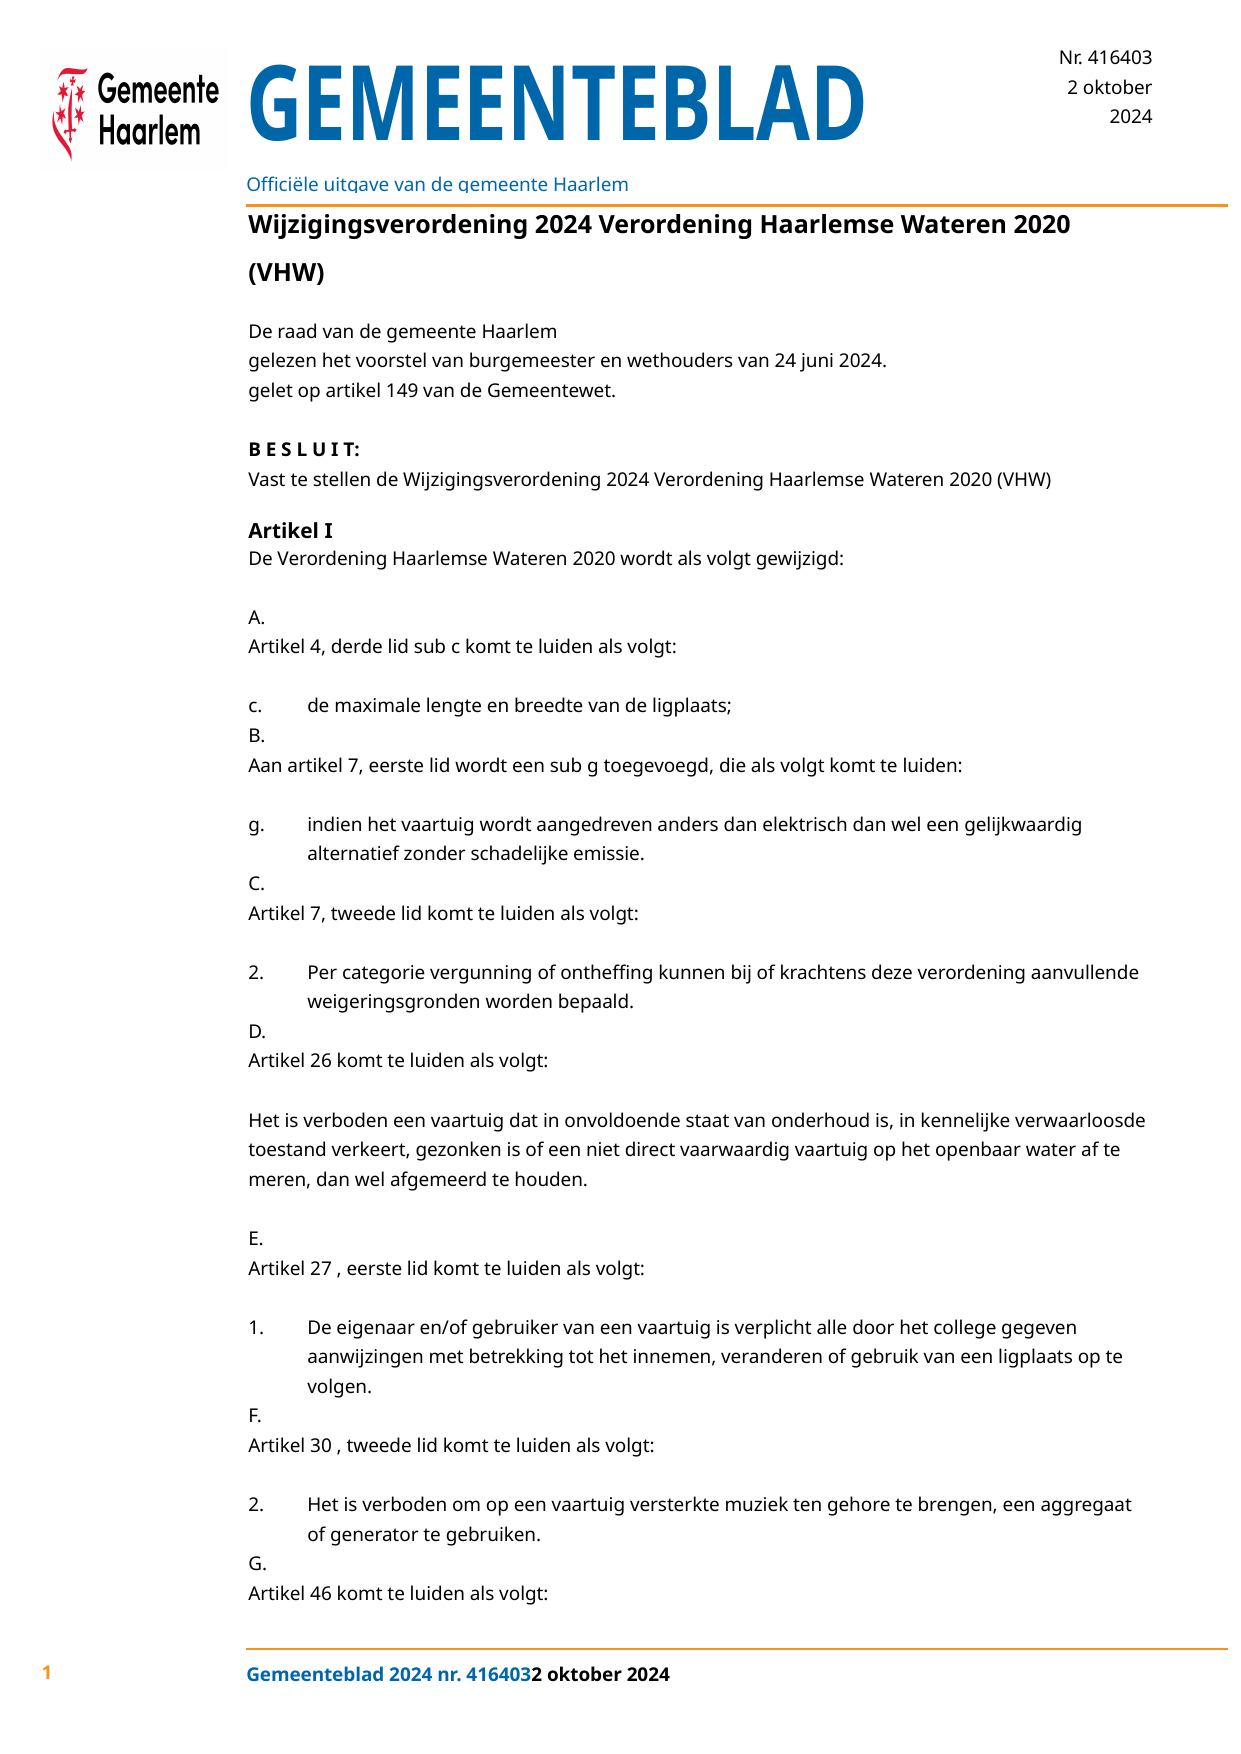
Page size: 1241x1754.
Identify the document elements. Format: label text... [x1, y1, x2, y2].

text Artikel 46 komt te luiden als volgt: [248, 1580, 1152, 1606]
text B. [248, 722, 1152, 748]
text A. [248, 604, 1152, 629]
text gelezen het voorstel van burgemeester en wethouders van 24 juni 2024. [248, 347, 1152, 373]
list de maximale lengte en breedte van de ligplaats; [248, 693, 1152, 718]
text D. [248, 1018, 1152, 1044]
text C. [248, 870, 1152, 896]
text Wijzigingsverordening 2024 Verordening Haarlemse Wateren 2020 (VHW) [248, 207, 1152, 288]
text gelet op artikel 149 van de Gemeentewet. [248, 377, 1152, 403]
text Artikel 4, derde lid sub c komt te luiden als volgt: [248, 633, 1152, 659]
text B E S L U I T: [248, 436, 1152, 462]
picture [41, 47, 231, 172]
list indien het vaartuig wordt aangedreven anders dan elektrisch dan wel een gelijkwaardig alternatief zonder schadelijke emissie. [248, 811, 1152, 866]
list Per categorie vergunning of ontheffing kunnen bij of krachtens deze verordening aanvullende weigeringsgronden worden bepaald. [248, 959, 1152, 1014]
text Artikel 30 , tweede lid komt te luiden als volgt: [248, 1432, 1152, 1458]
text De Verordening Haarlemse Wateren 2020 wordt als volgt gewijzigd: [248, 545, 1152, 570]
text Het is verboden een vaartuig dat in onvoldoende staat van onderhoud is, in kennelijke verwaarloosde toestand verkeert, gezonken is of een niet direct vaarwaardig vaartuig op het openbaar water af te meren, dan wel afgemeerd te houden. [248, 1107, 1152, 1192]
text F. [248, 1403, 1152, 1428]
list Het is verboden om op een vaartuig versterkte muziek ten gehore te brengen, een aggregaat of generator te gebruiken. [248, 1491, 1152, 1547]
text G. [248, 1551, 1152, 1576]
text Vast te stellen de Wijzigingsverordening 2024 Verordening Haarlemse Wateren 2020 (VHW) [248, 466, 1152, 492]
text Artikel 7, tweede lid komt te luiden als volgt: [248, 900, 1152, 925]
text E. [248, 1225, 1152, 1251]
text Artikel 27 , eerste lid komt te luiden als volgt: [248, 1255, 1152, 1280]
text Artikel I [248, 516, 1152, 545]
text De raad van de gemeente Haarlem [248, 318, 1152, 344]
list De eigenaar en/of gebruiker van een vaartuig is verplicht alle door het college gegeven aanwijzingen met betrekking tot het innemen, veranderen of gebruik van een ligplaats op te volgen. [248, 1314, 1152, 1399]
text Aan artikel 7, eerste lid wordt een sub g toegevoegd, die als volgt komt te luiden: [248, 752, 1152, 777]
text Artikel 26 komt te luiden als volgt: [248, 1048, 1152, 1073]
